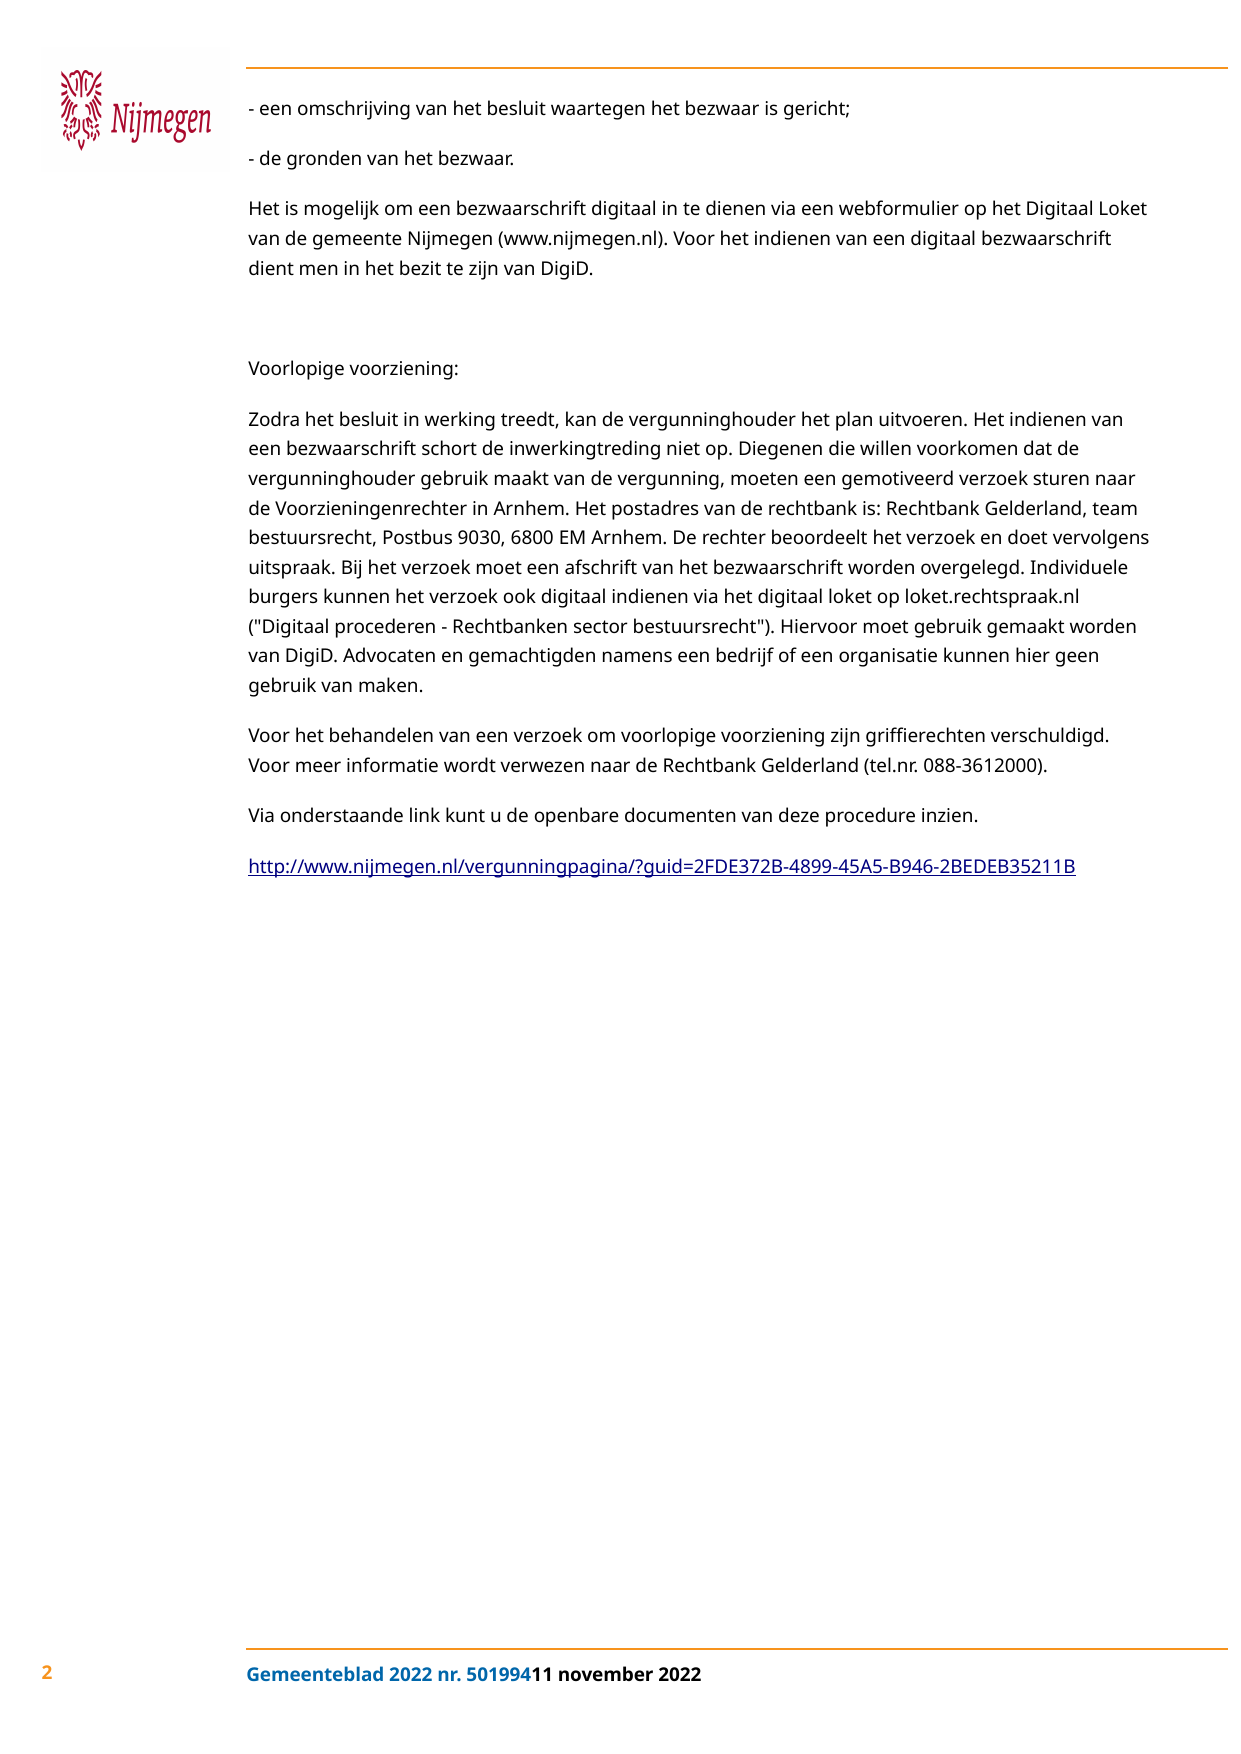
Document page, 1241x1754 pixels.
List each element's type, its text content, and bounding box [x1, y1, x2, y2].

text Voorlopige voorziening: [248, 356, 1152, 381]
text - de gronden van het bezwaar. [248, 145, 1152, 171]
text Zodra het besluit in werking treedt, kan de vergunninghouder het plan uitvoeren. Het indienen van een bezwaarschrift schort de inwerkingtreding niet op. Diegenen die willen voorkomen dat de vergunninghouder gebruik maakt van de vergunning, moeten een gemotiveerd verzoek sturen naar de Voorzieningenrechter in Arnhem. Het postadres van de rechtbank is: Rechtbank Gelderland, team bestuursrecht, Postbus 9030, 6800 EM Arnhem. De rechter beoordeelt het verzoek en doet vervolgens uitspraak. Bij het verzoek moet een afschrift van het bezwaarschrift worden overgelegd. Individuele burgers kunnen het verzoek ook digitaal indienen via het digitaal loket op loket.rechtspraak.nl ("Digitaal procederen - Rechtbanken sector bestuursrecht"). Hiervoor moet gebruik gemaakt worden van DigiD. Advocaten en gemachtigden namens een bedrijf of een organisatie kunnen hier geen gebruik van maken. [248, 406, 1152, 698]
picture [41, 47, 231, 172]
text Het is mogelijk om een bezwaarschrift digitaal in te dienen via een webformulier op het Digitaal Loket van de gemeente Nijmegen (www.nijmegen.nl). Voor het indienen van een digitaal bezwaarschrift dient men in het bezit te zijn van DigiD. [248, 196, 1152, 281]
text - een omschrijving van het besluit waartegen het bezwaar is gericht; [248, 95, 1152, 121]
text http://www.nijmegen.nl/vergunningpagina/?guid=2FDE372B-4899-45A5-B946-2BEDEB35211B [248, 853, 1152, 879]
text Voor het behandelen van een verzoek om voorlopige voorziening zijn griffierechten verschuldigd. Voor meer informatie wordt verwezen naar de Rechtbank Gelderland (tel.nr. 088-3612000). [248, 723, 1152, 778]
text Via onderstaande link kunt u de openbare documenten van deze procedure inzien. [248, 803, 1152, 828]
